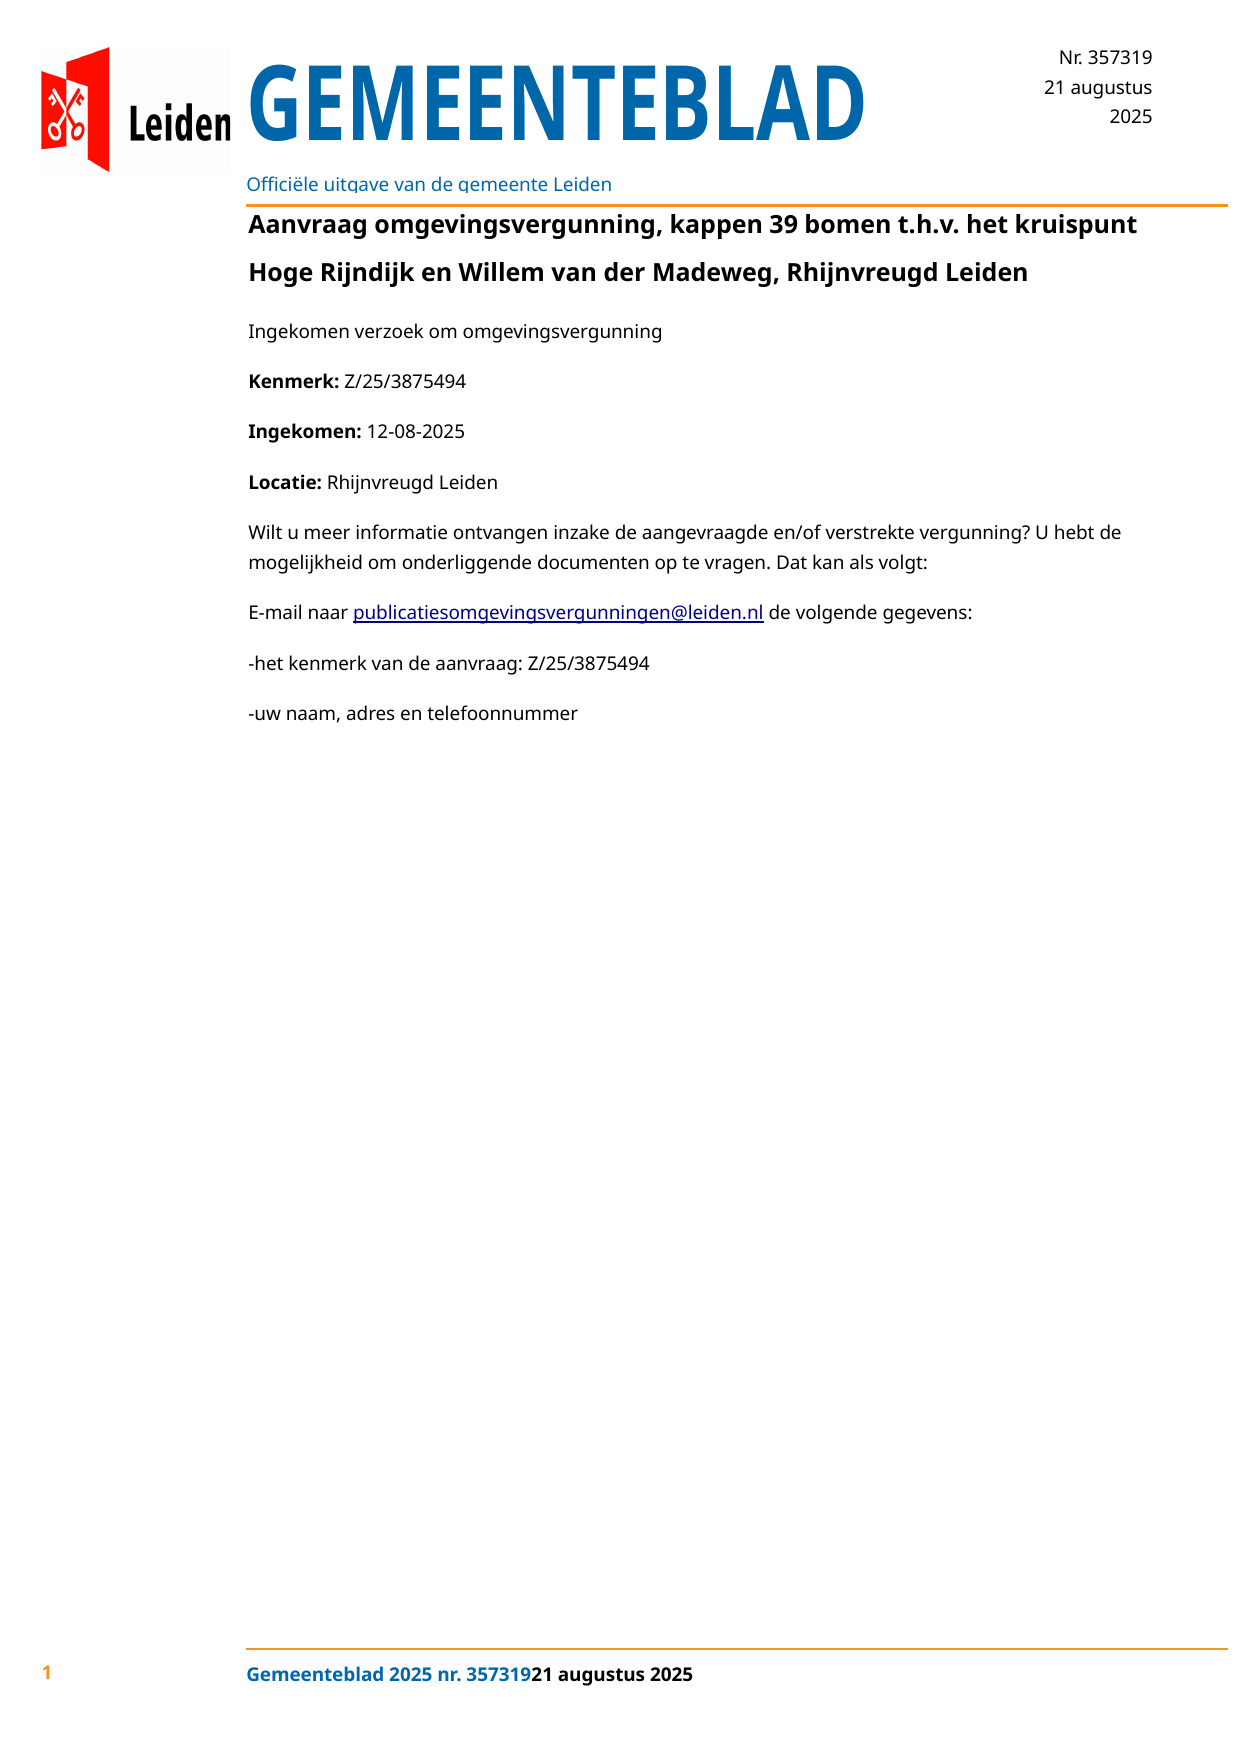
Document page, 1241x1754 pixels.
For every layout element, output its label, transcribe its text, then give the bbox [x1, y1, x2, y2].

picture [41, 47, 231, 172]
text E-mail naar publicatiesomgevingsvergunningen@leiden.nl de volgende gegevens: [248, 599, 1152, 625]
text Ingekomen: 12-08-2025 [248, 419, 1152, 444]
text -het kenmerk van de aanvraag: Z/25/3875494 [248, 650, 1152, 676]
text Kenmerk: Z/25/3875494 [248, 368, 1152, 394]
text Locatie: Rhijnvreugd Leiden [248, 469, 1152, 495]
text Aanvraag omgevingsvergunning, kappen 39 bomen t.h.v. het kruispunt Hoge Rijndijk en Willem van der Madeweg, Rhijnvreugd Leiden [248, 207, 1152, 288]
text Ingekomen verzoek om omgevingsvergunning [248, 318, 1152, 344]
text -uw naam, adres en telefoonnummer [248, 700, 1152, 726]
text Wilt u meer informatie ontvangen inzake de aangevraagde en/of verstrekte vergunning? U hebt de mogelijkheid om onderliggende documenten op te vragen. Dat kan als volgt: [248, 519, 1152, 575]
